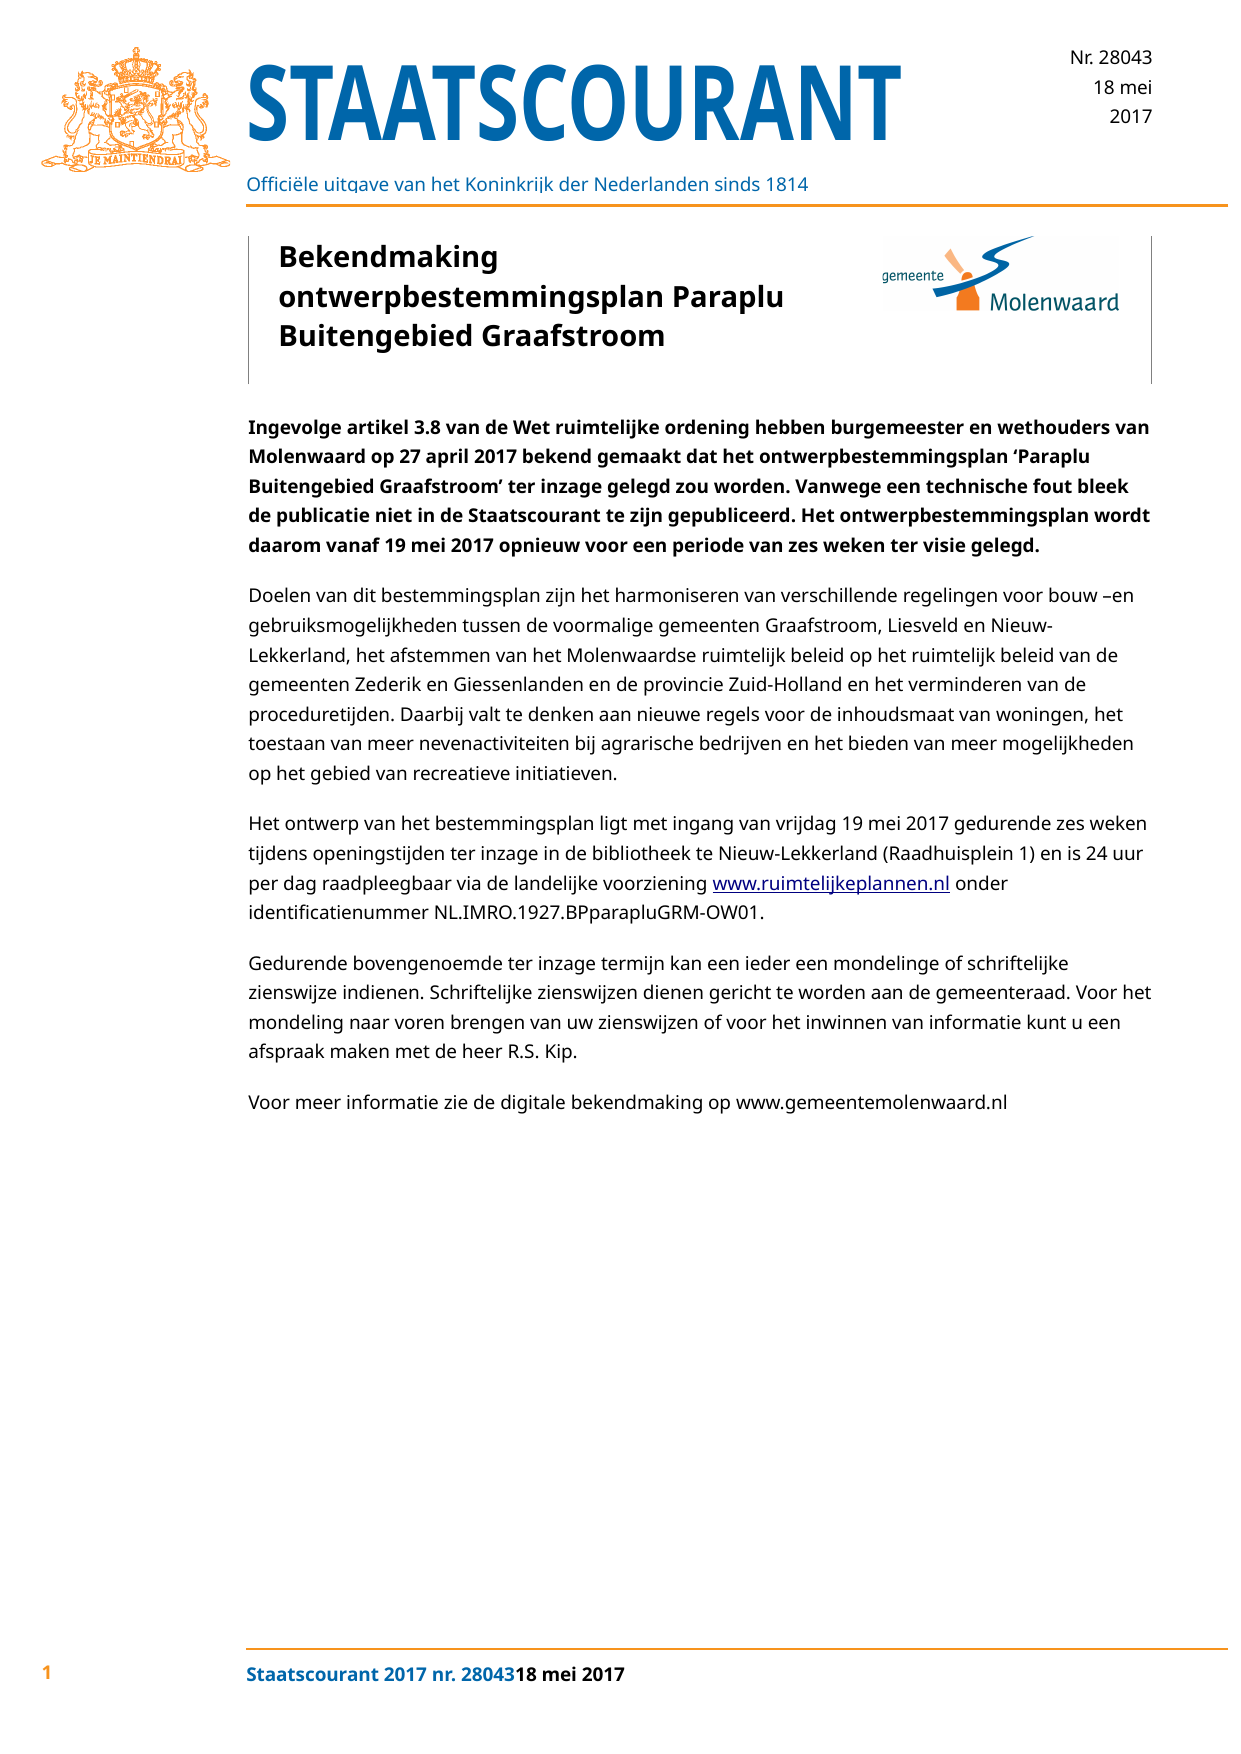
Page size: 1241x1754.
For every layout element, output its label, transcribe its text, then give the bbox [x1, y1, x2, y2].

text Ingevolge artikel 3.8 van de Wet ruimtelijke ordening hebben burgemeester en wethouders van Molenwaard op 27 april 2017 bekend gemaakt dat het ontwerpbestemmingsplan ‘Paraplu Buitengebied Graafstroom’ ter inzage gelegd zou worden. Vanwege een technische fout bleek de publicatie niet in de Staatscourant te zijn gepubliceerd. Het ontwerpbestemmingsplan wordt daarom vanaf 19 mei 2017 opnieuw voor een periode van zes weken ter visie gelegd. [248, 414, 1152, 558]
text Voor meer informatie zie de digitale bekendmaking op www.gemeentemolenwaard.nl [248, 1089, 1152, 1115]
table_header [850, 236, 1151, 384]
text Gedurende bovengenoemde ter inzage termijn kan een ieder een mondelinge of schriftelijke zienswijze indienen. Schriftelijke zienswijzen dienen gericht te worden aan de gemeenteraad. Voor het mondeling naar voren brengen van uw zienswijzen of voor het inwinnen van informatie kunt u een afspraak maken met de heer R.S. Kip. [248, 950, 1152, 1064]
table_header Bekendmaking ontwerpbestemmingsplan Paraplu Buitengebied Graafstroom [249, 236, 850, 384]
picture [41, 47, 231, 172]
text Doelen van dit bestemmingsplan zijn het harmoniseren van verschillende regelingen voor bouw –en gebruiksmogelijkheden tussen de voormalige gemeenten Graafstroom, Liesveld en Nieuw-Lekkerland, het afstemmen van het Molenwaardse ruimtelijk beleid op het ruimtelijk beleid van de gemeenten Zederik en Giessenlanden en de provincie Zuid-Holland en het verminderen van de proceduretijden. Daarbij valt te denken aan nieuwe regels voor de inhoudsmaat van woningen, het toestaan van meer nevenactiviteiten bij agrarische bedrijven en het bieden van meer mogelijkheden op het gebied van recreatieve initiatieven. [248, 583, 1152, 786]
picture [882, 236, 1119, 311]
text Het ontwerp van het bestemmingsplan ligt met ingang van vrijdag 19 mei 2017 gedurende zes weken tijdens openingstijden ter inzage in de bibliotheek te Nieuw-Lekkerland (Raadhuisplein 1) en is 24 uur per dag raadpleegbaar via de landelijke voorziening www.ruimtelijkeplannen.nl onder identificatienummer NL.IMRO.1927.BPparapluGRM-OW01. [248, 811, 1152, 925]
